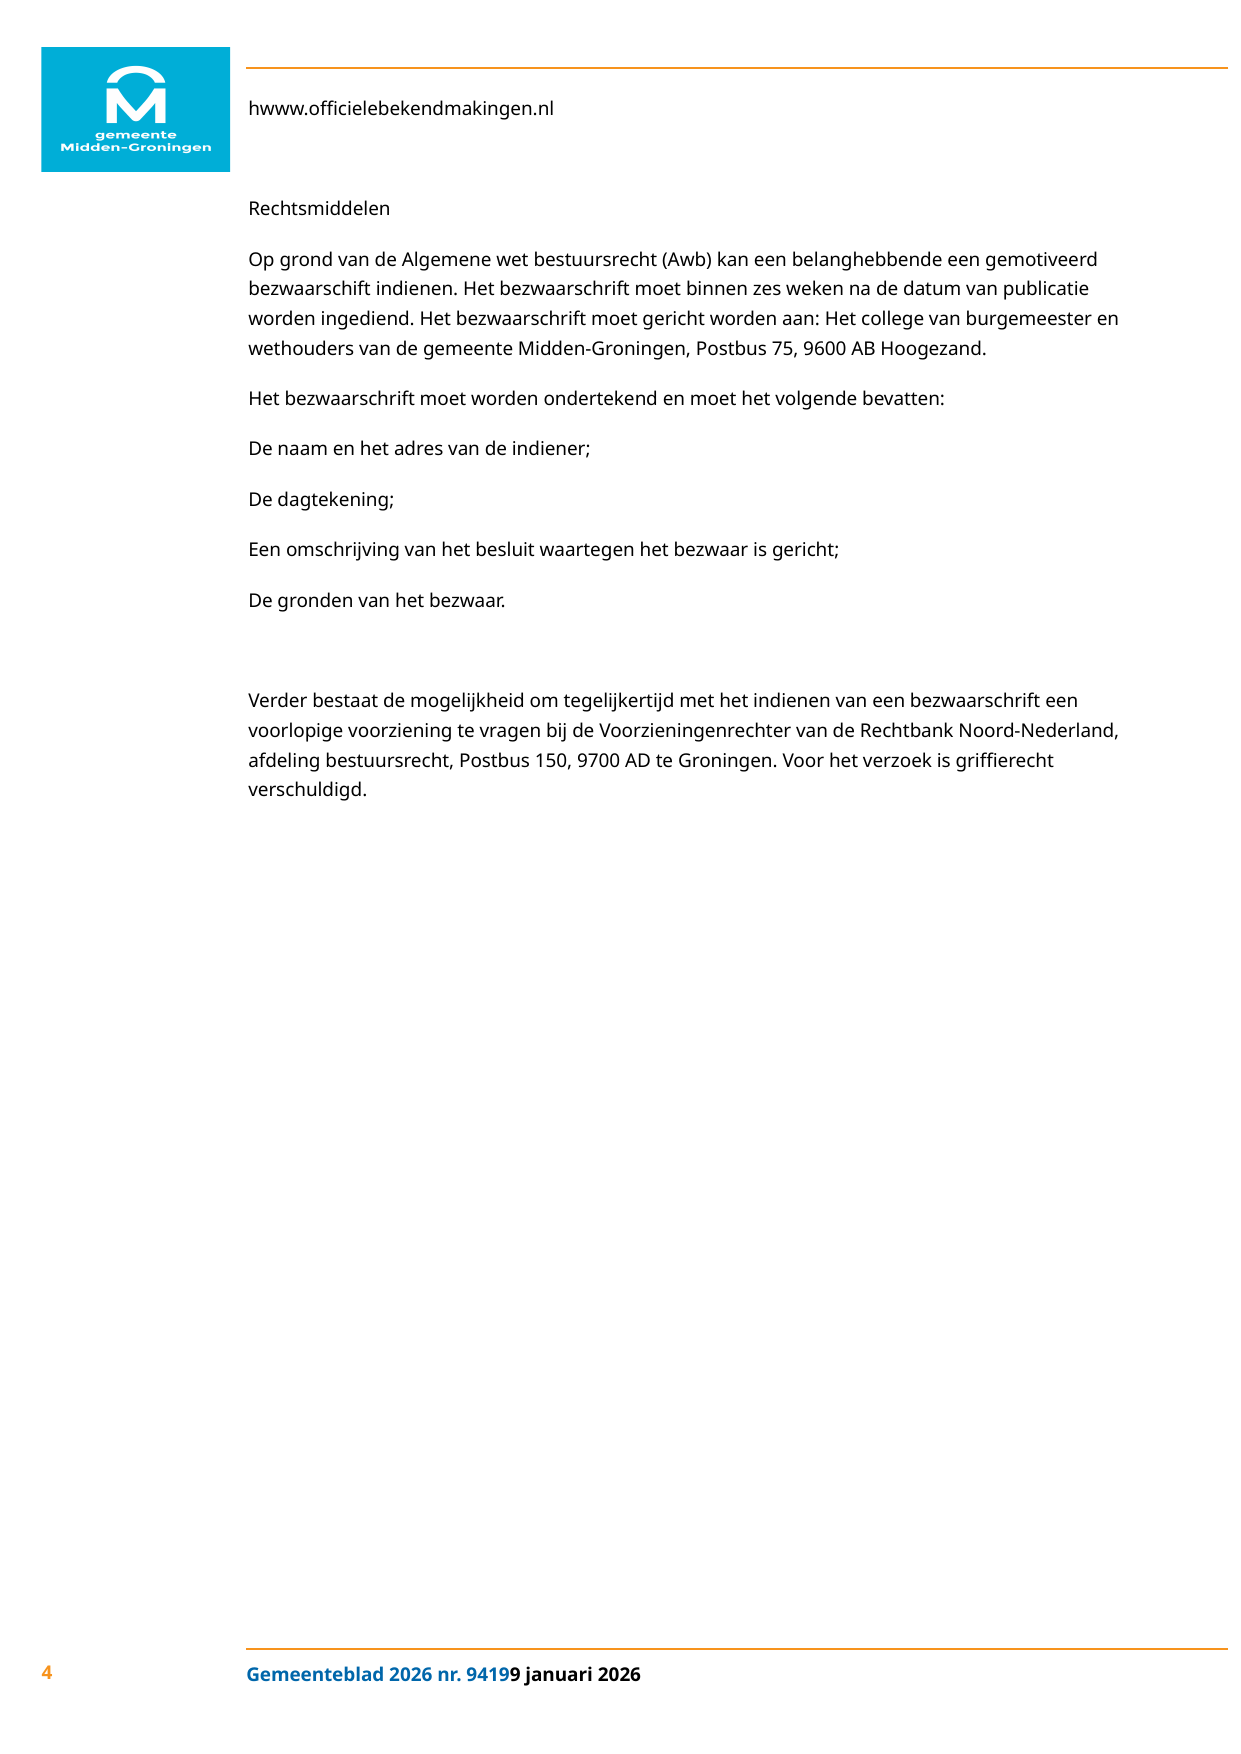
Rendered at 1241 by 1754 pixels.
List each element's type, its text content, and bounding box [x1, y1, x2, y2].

text De naam en het adres van de indiener; [248, 436, 1152, 461]
picture [184, 146, 190, 153]
text De dagtekening; [248, 486, 1152, 512]
text Op grond van de Algemene wet bestuursrecht (Awb) kan een belanghebbende een gemotiveerd bezwaarschift indienen. Het bezwaarschrift moet binnen zes weken na de datum van publicatie worden ingediend. Het bezwaarschrift moet gericht worden aan: Het college van burgemeester en wethouders van de gemeente Midden-Groningen, Postbus 75, 9600 AB Hoogezand. [248, 246, 1152, 361]
text Een omschrijving van het besluit waartegen het bezwaar is gericht; [248, 536, 1152, 562]
picture [107, 89, 165, 122]
text De gronden van het bezwaar. [248, 587, 1152, 613]
text hwww.officielebekendmakingen.nl [248, 95, 1152, 121]
text Rechtsmiddelen [248, 196, 1152, 221]
picture [108, 66, 164, 82]
text Verder bestaat de mogelijkheid om tegelijkertijd met het indienen van een bezwaarschrift een voorlopige voorziening te vragen bij de Voorzieningenrechter van de Rechtbank Noord-Nederland, afdeling bestuursrecht, Postbus 150, 9700 AD te Groningen. Voor het verzoek is griffierecht verschuldigd. [248, 688, 1152, 802]
text Het bezwaarschrift moet worden ondertekend en moet het volgende bevatten: [248, 385, 1152, 411]
